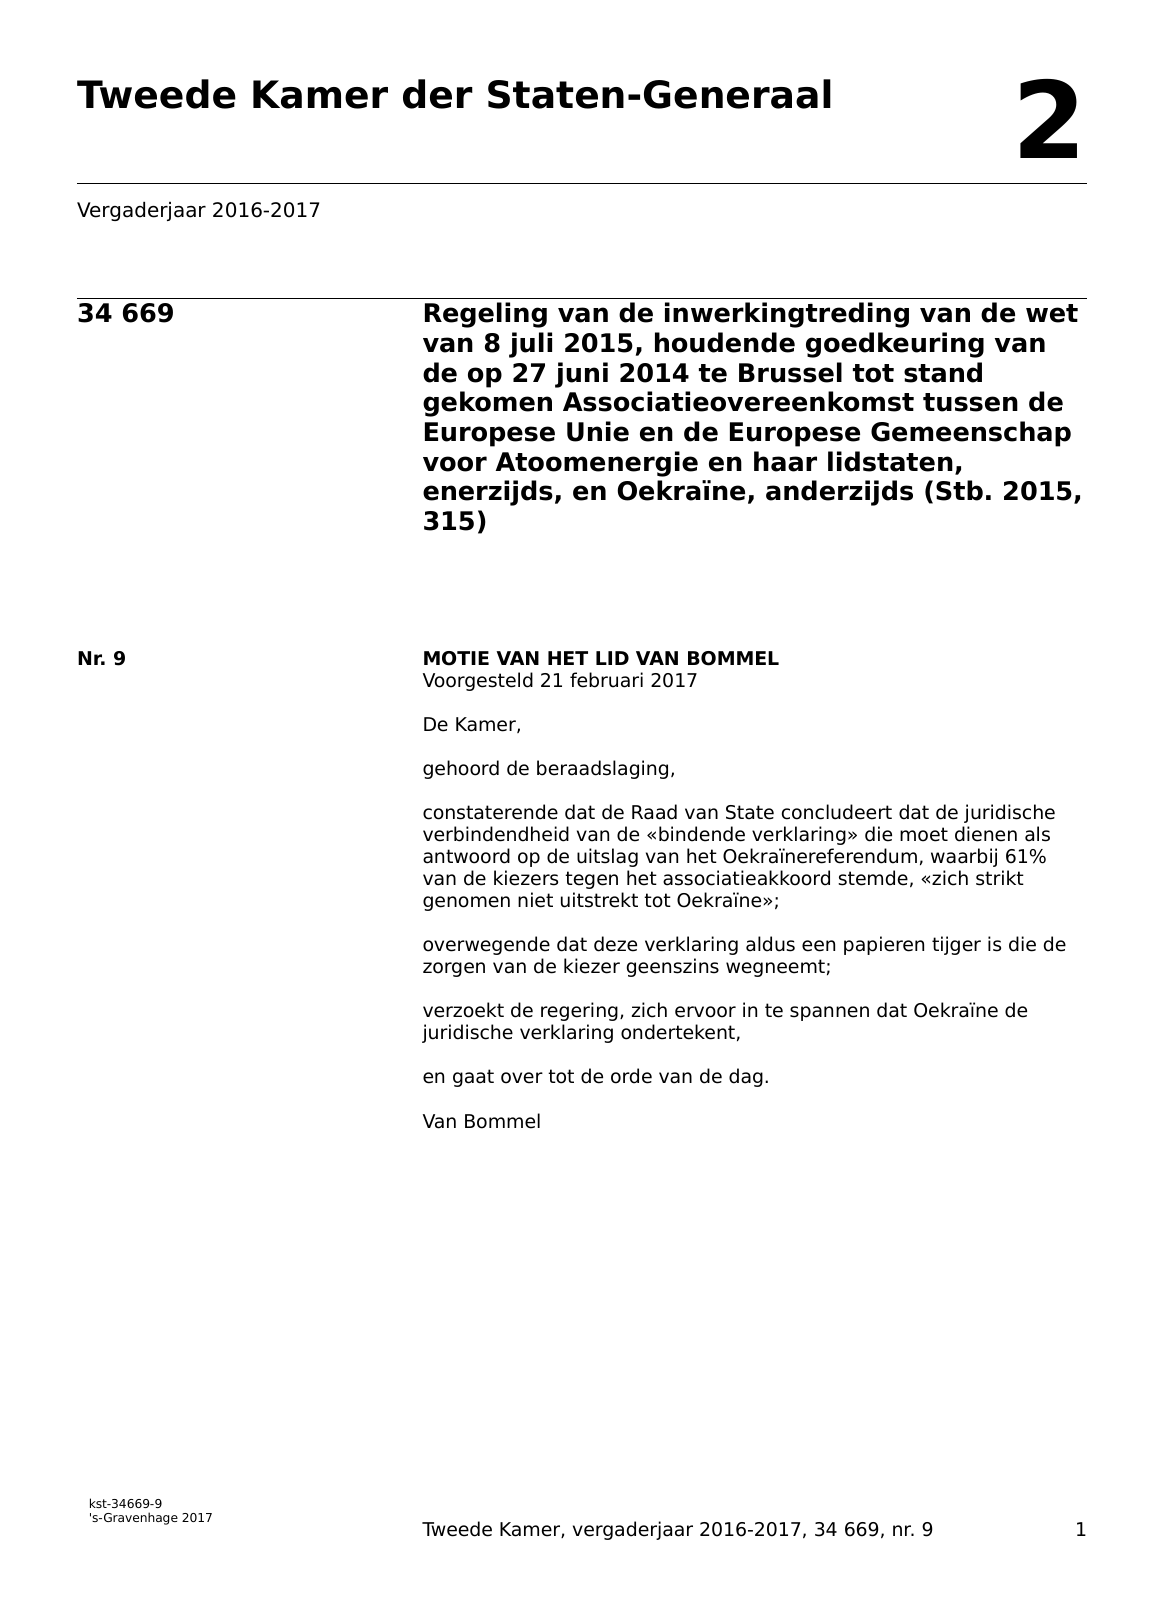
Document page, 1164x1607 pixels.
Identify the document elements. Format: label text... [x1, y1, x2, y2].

text kst-34669-9 [88, 1497, 323, 1511]
text De Kamer, [422, 714, 1087, 736]
table_header Tweede Kamer der Staten-Generaal [77, 59, 886, 183]
table_header 2 [886, 59, 1087, 183]
text 's-Gravenhage 2017 [88, 1511, 323, 1525]
text gehoord de beraadslaging, [422, 758, 1087, 780]
text overwegende dat deze verklaring aldus een papieren tijger is die de zorgen van de kiezer geenszins wegneemt; [422, 934, 1087, 978]
text verzoekt de regering, zich ervoor in te spannen dat Oekraïne de juridische verklaring ondertekent, [422, 1000, 1087, 1044]
text constaterende dat de Raad van State concludeert dat de juridische verbindendheid van de «bindende verklaring» die moet dienen als antwoord op de uitslag van het Oekraïnereferendum, waarbij 61% van de kiezers tegen het associatieakkoord stemde, «zich strikt genomen niet uitstrekt tot Oekraïne»; [422, 802, 1087, 912]
subtitle 34 669 Regeling van de inwerkingtreding van de wet van 8 juli 2015, houdende goedkeuring van de op 27 juni 2014 te Brussel tot stand gekomen Associatieovereenkomst tussen de Europese Unie en de Europese Gemeenschap voor Atoomenergie en haar lidstaten, enerzijds, en Oekraïne, anderzijds (Stb. 2015, 315) [77, 299, 1087, 536]
table_cell Vergaderjaar 2016-2017 [77, 184, 1087, 298]
text en gaat over tot de orde van de dag. [422, 1066, 1087, 1088]
text Van Bommel [422, 1111, 1087, 1132]
text Voorgesteld 21 februari 2017 [422, 669, 1087, 691]
subtitle Nr. 9 MOTIE VAN HET LID VAN BOMMEL [77, 647, 1087, 669]
